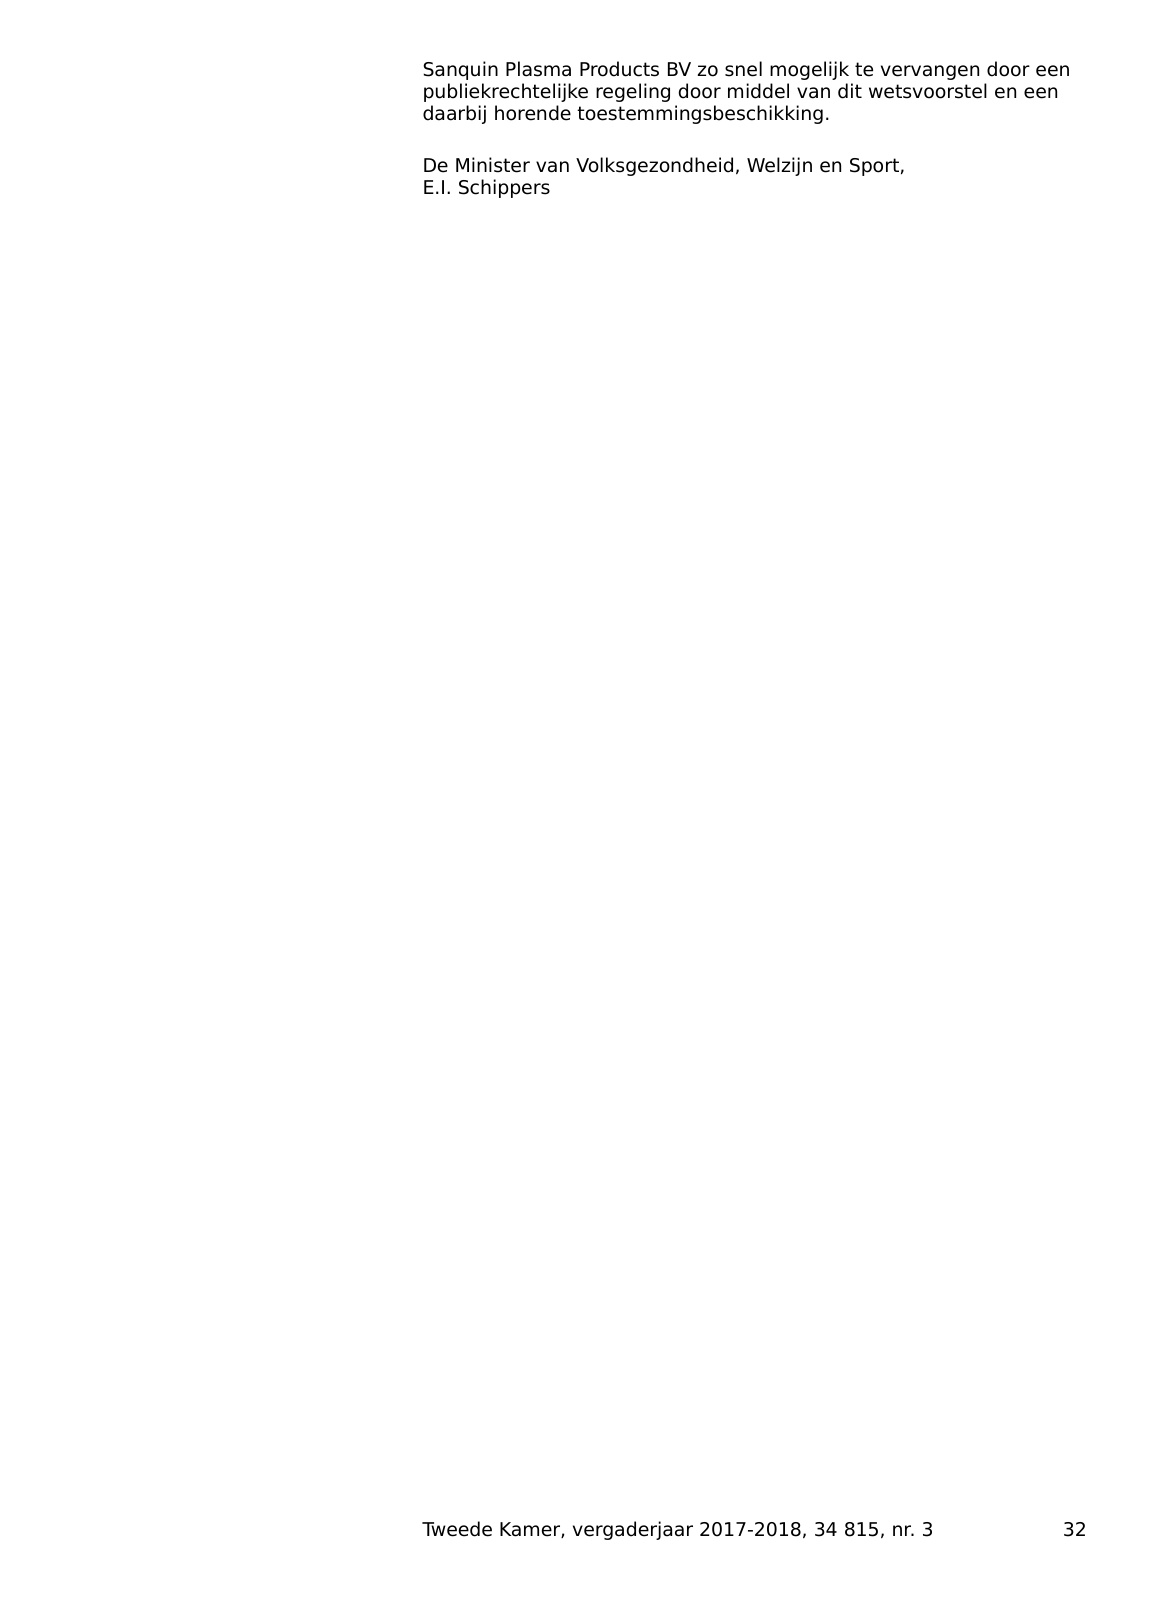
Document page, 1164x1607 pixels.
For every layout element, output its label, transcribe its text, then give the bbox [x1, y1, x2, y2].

text Sanquin Plasma Products BV zo snel mogelijk te vervangen door een publiekrechtelijke regeling door middel van dit wetsvoorstel en een daarbij horende toestemmingsbeschikking. [422, 59, 1087, 125]
text De Minister van Volksgezondheid, Welzijn en Sport, E.I. Schippers [422, 155, 1087, 199]
